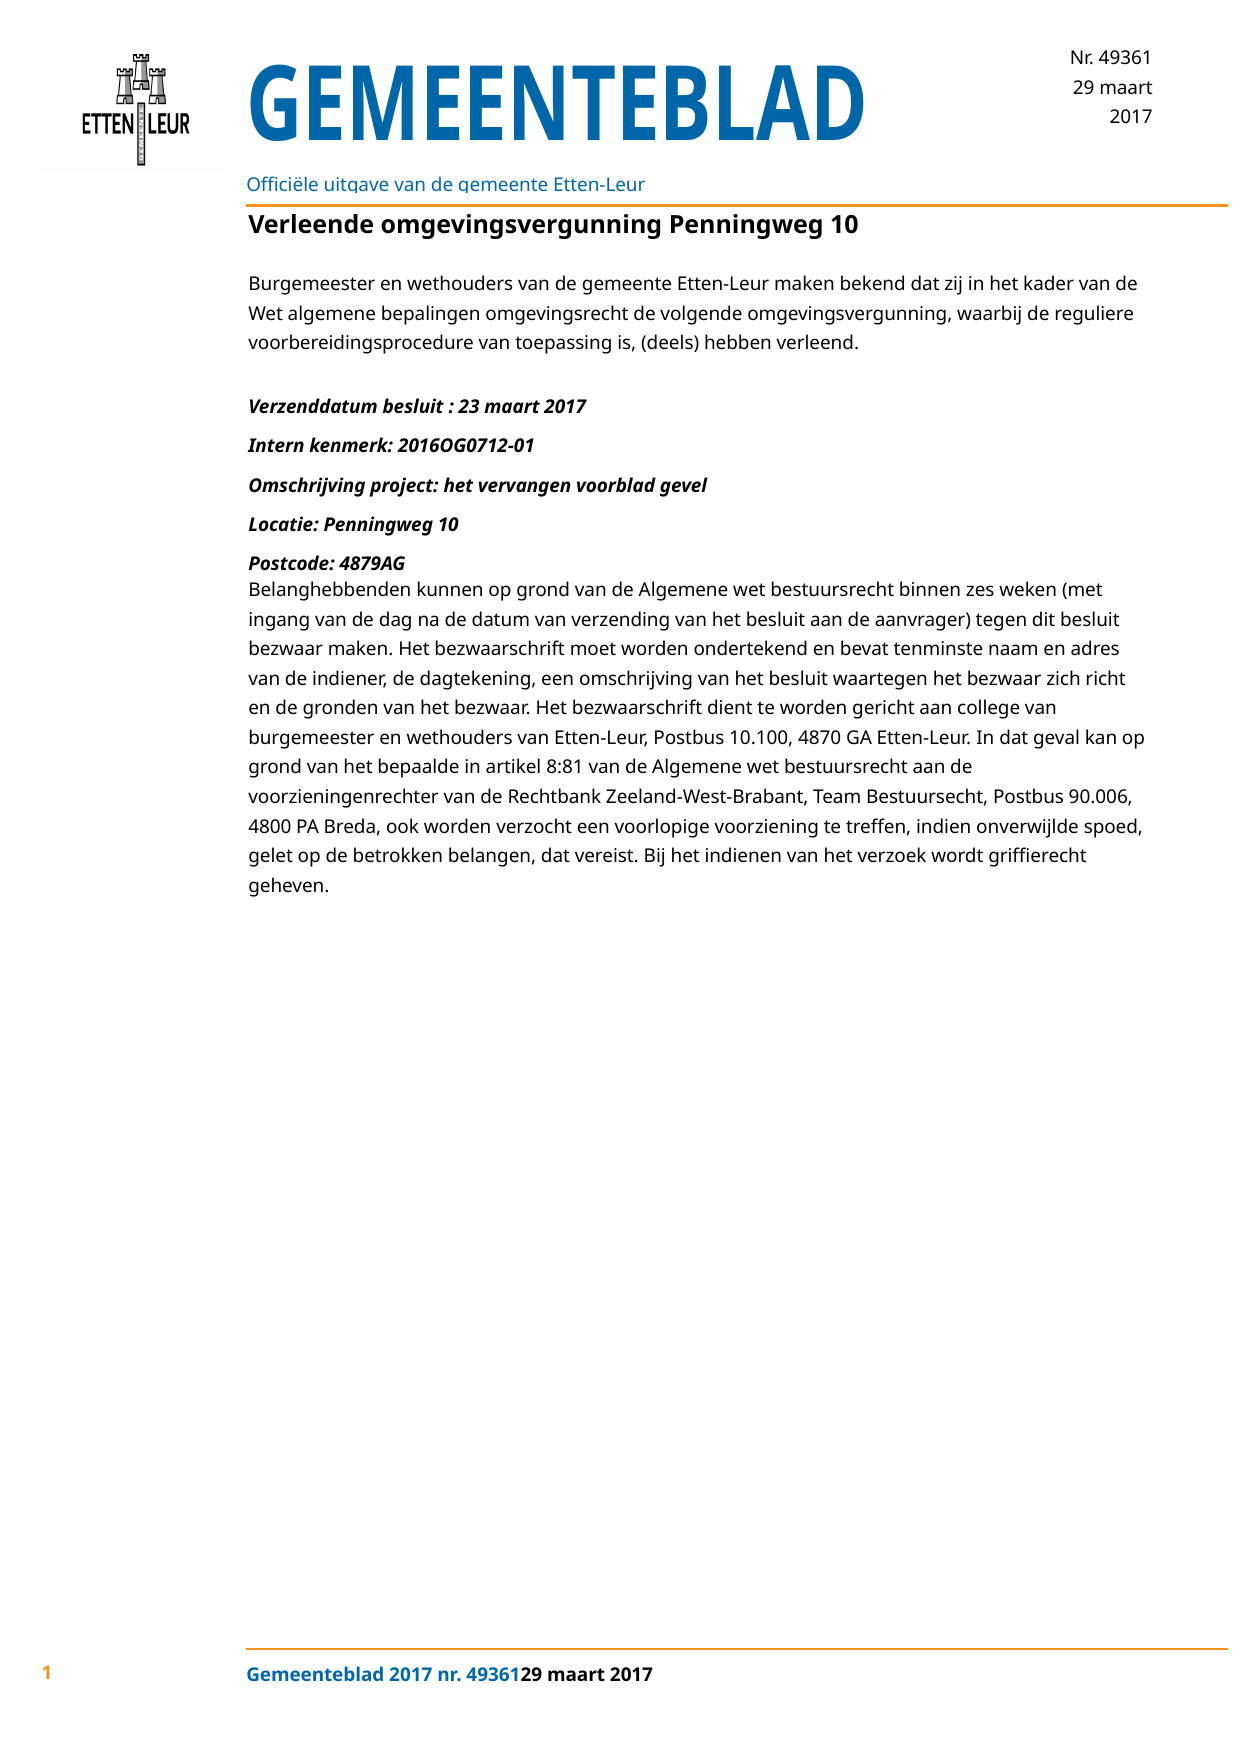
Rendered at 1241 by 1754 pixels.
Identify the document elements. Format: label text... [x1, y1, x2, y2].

text Belanghebbenden kunnen op grond van de Algemene wet bestuursrecht binnen zes weken (met ingang van de dag na de datum van verzending van het besluit aan de aanvrager) tegen dit besluit bezwaar maken. Het bezwaarschrift moet worden ondertekend en bevat tenminste naam en adres van de indiener, de dagtekening, een omschrijving van het besluit waartegen het bezwaar zich richt en de gronden van het bezwaar. Het bezwaarschrift dient te worden gericht aan college van burgemeester en wethouders van Etten-Leur, Postbus 10.100, 4870 GA Etten-Leur. In dat geval kan op grond van het bepaalde in artikel 8:81 van de Algemene wet bestuursrecht aan de voorzieningenrechter van de Rechtbank Zeeland-West-Brabant, Team Bestuursecht, Postbus 90.006, 4800 PA Breda, ook worden verzocht een voorlopige voorziening te treffen, indien onverwijlde spoed, gelet op de betrokken belangen, dat vereist. Bij het indienen van het verzoek wordt griffierecht geheven. [248, 576, 1152, 898]
text Omschrijving project: het vervangen voorblad gevel [248, 472, 1152, 498]
text Locatie: Penningweg 10 [248, 511, 1152, 537]
text Postcode: 4879AG [248, 551, 1152, 576]
picture [41, 47, 231, 172]
text Verleende omgevingsvergunning Penningweg 10 [248, 207, 1152, 241]
text Verzenddatum besluit : 23 maart 2017 [248, 393, 1152, 419]
text Burgemeester en wethouders van de gemeente Etten-Leur maken bekend dat zij in het kader van de Wet algemene bepalingen omgevingsrecht de volgende omgevingsvergunning, waarbij de reguliere voorbereidingsprocedure van toepassing is, (deels) hebben verleend. [248, 270, 1152, 355]
text Intern kenmerk: 2016OG0712-01 [248, 433, 1152, 458]
